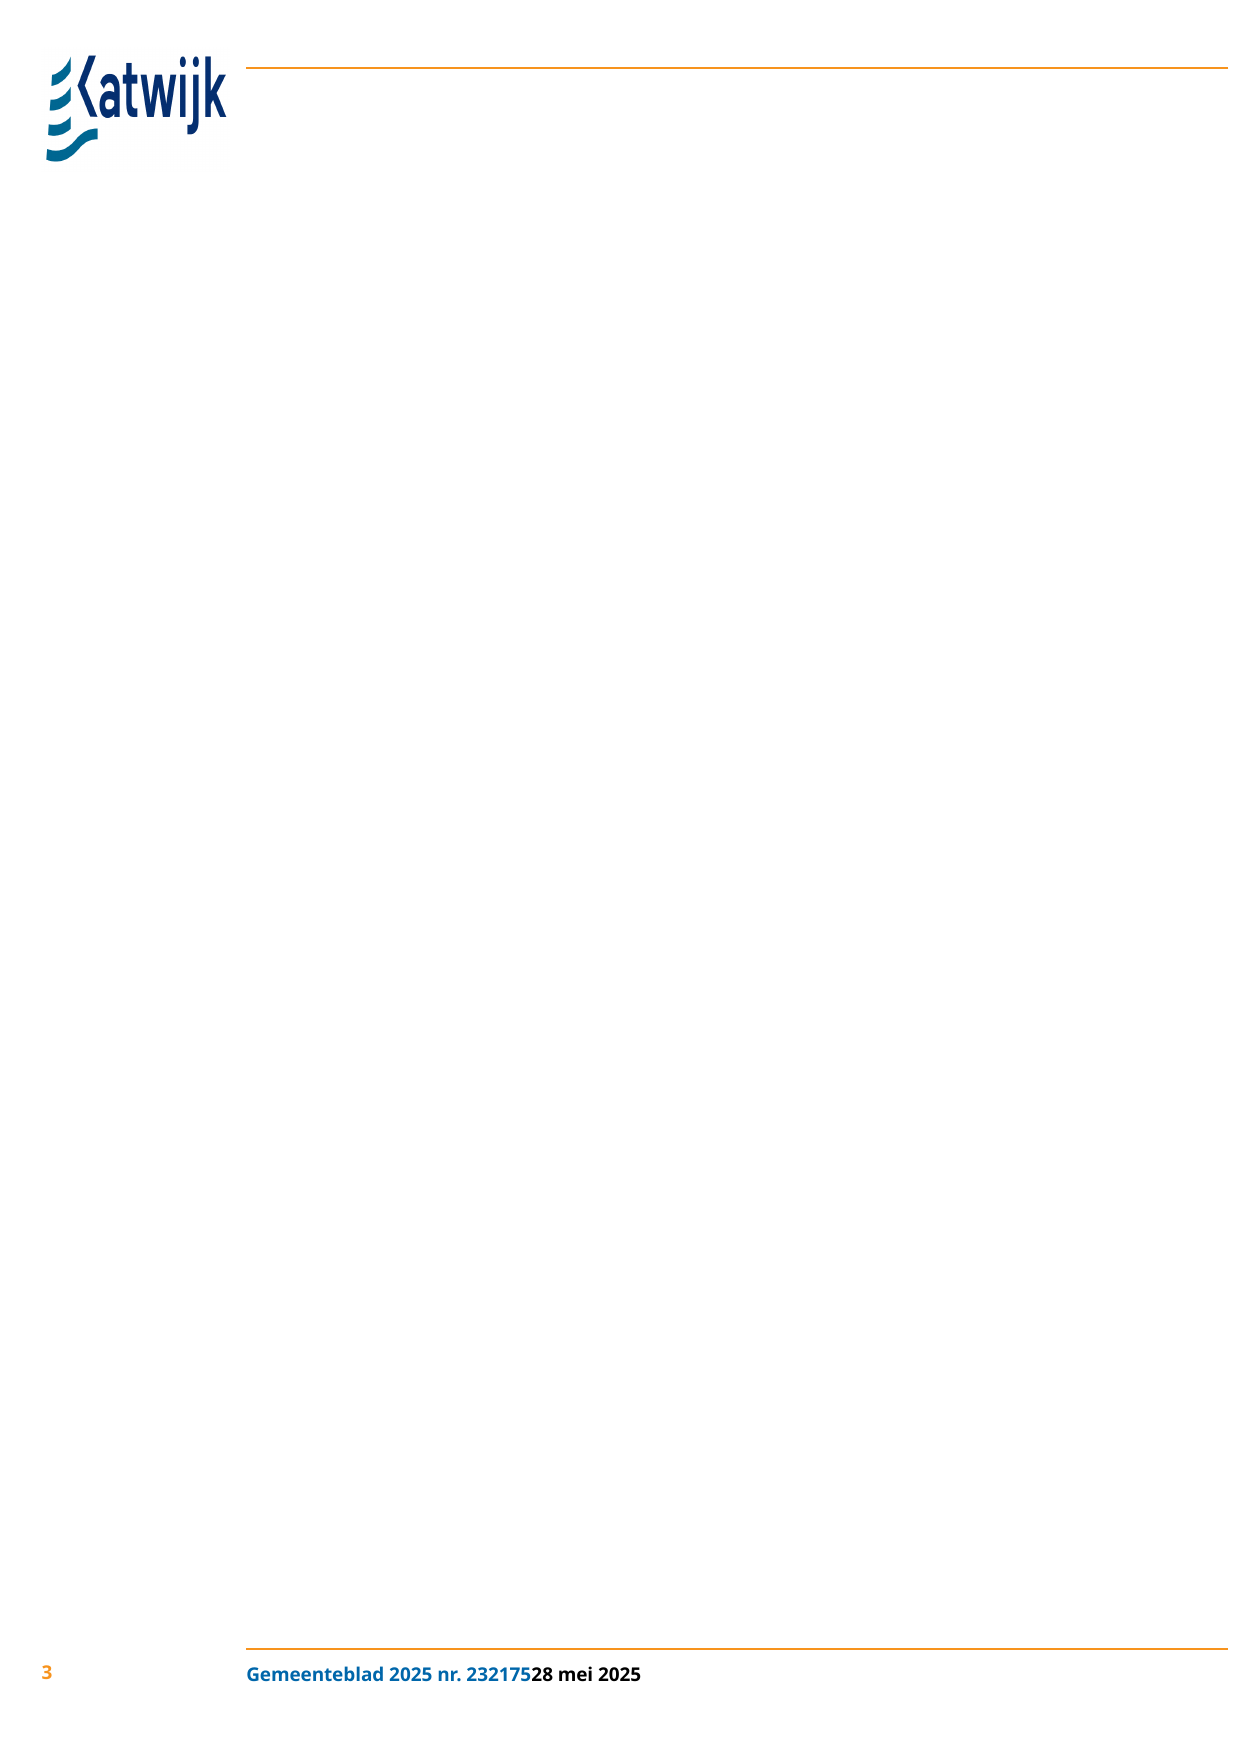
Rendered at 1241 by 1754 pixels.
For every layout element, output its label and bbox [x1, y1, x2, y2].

picture [41, 47, 231, 172]
